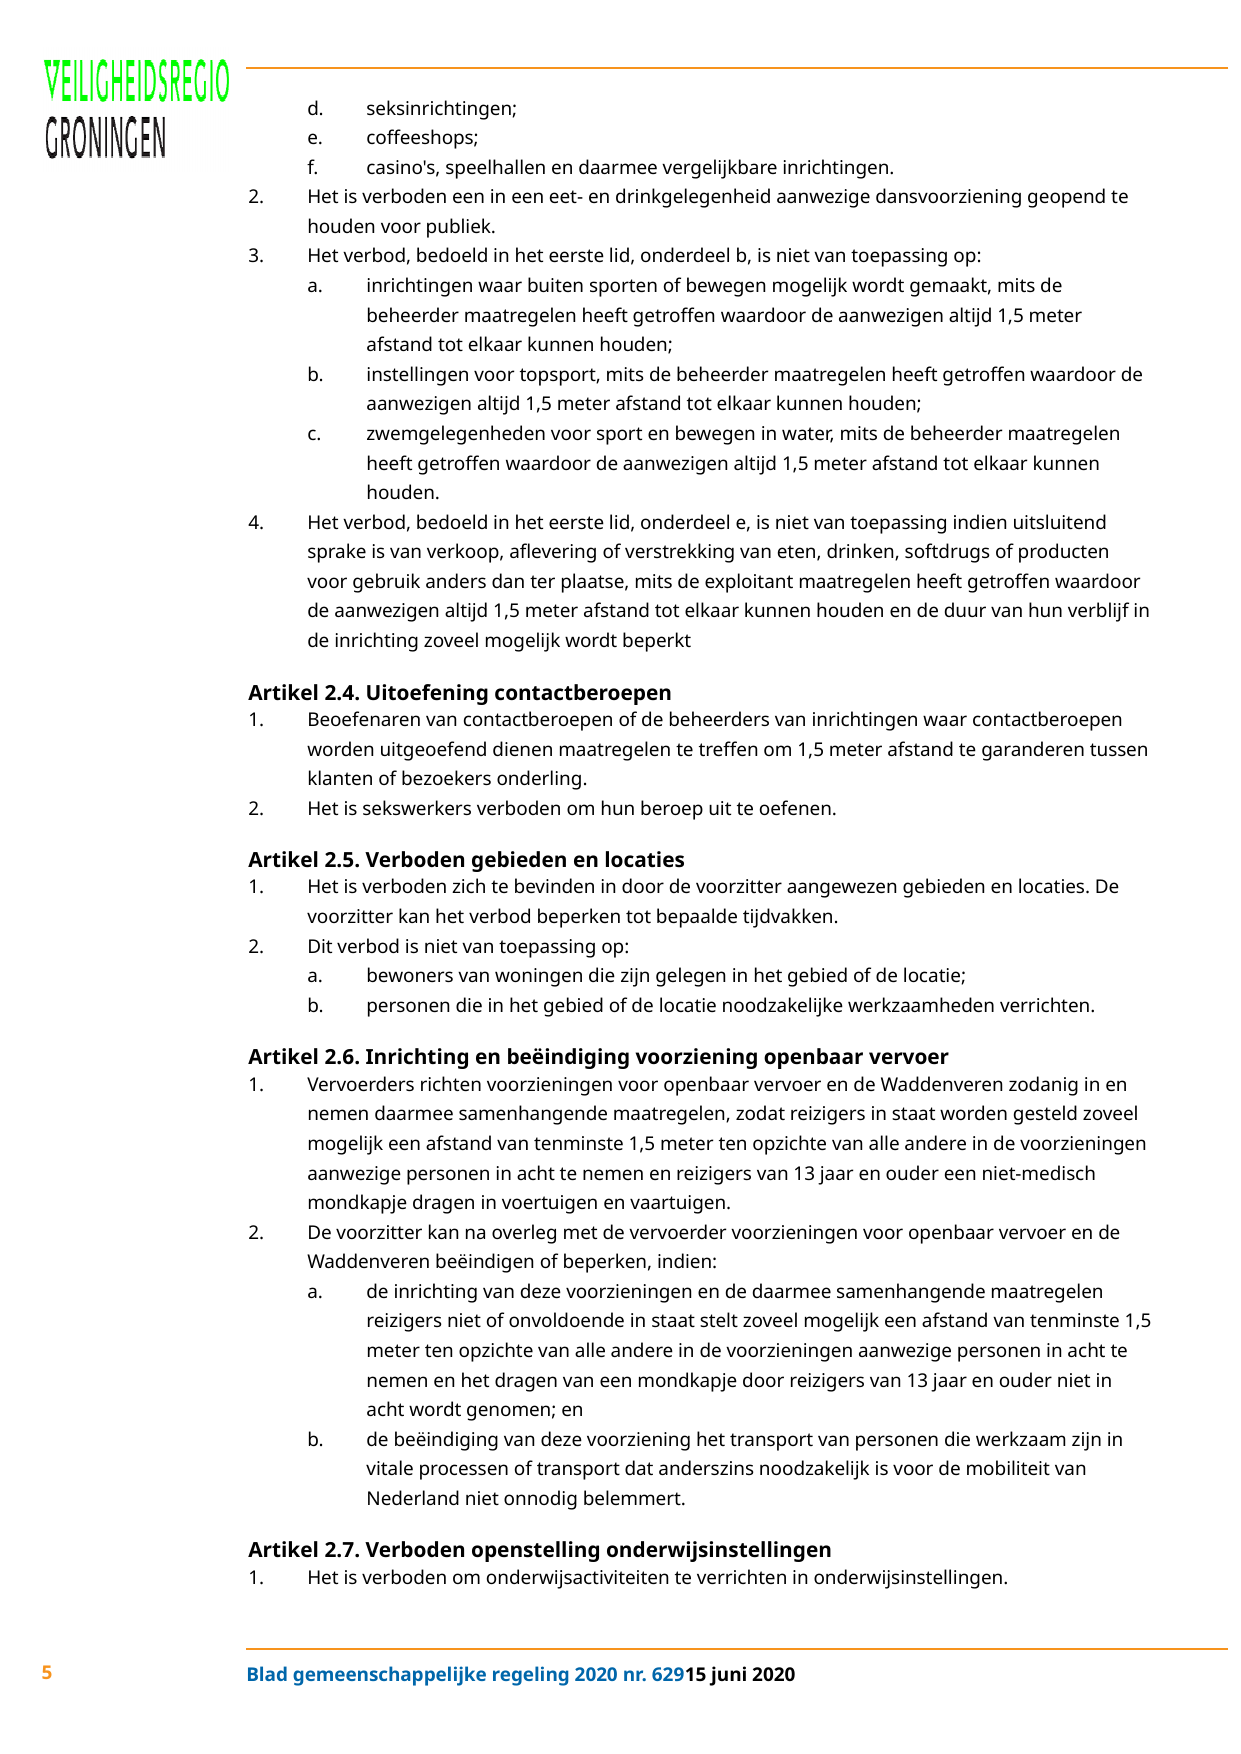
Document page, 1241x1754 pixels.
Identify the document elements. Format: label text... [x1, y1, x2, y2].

list Vervoerders richten voorzieningen voor openbaar vervoer en de Waddenveren zodanig in en nemen daarmee samenhangende maatregelen, zodat reizigers in staat worden gesteld zoveel mogelijk een afstand van tenminste 1,5 meter ten opzichte van alle andere in de voorzieningen aanwezige personen in acht te nemen en reizigers van 13 jaar en ouder een niet-medisch mondkapje dragen in voertuigen en vaartuigen. [248, 1071, 1152, 1215]
picture [41, 47, 231, 172]
list Het is sekswerkers verboden om hun beroep uit te oefenen. [248, 795, 1152, 821]
list Het is verboden zich te bevinden in door de voorzitter aangewezen gebieden en locaties. De voorzitter kan het verbod beperken tot bepaalde tijdvakken. [248, 874, 1152, 929]
list de beëindiging van deze voorziening het transport van personen die werkzaam zijn in vitale processen of transport dat anderszins noodzakelijk is voor de mobiliteit van Nederland niet onnodig belemmert. [307, 1426, 1152, 1511]
list zwemgelegenheden voor sport en bewegen in water, mits de beheerder maatregelen heeft getroffen waardoor de aanwezigen altijd 1,5 meter afstand tot elkaar kunnen houden. [307, 420, 1152, 505]
list Het verbod, bedoeld in het eerste lid, onderdeel b, is niet van toepassing op: [248, 243, 1152, 268]
text Artikel 2.7. Verboden openstelling onderwijsinstellingen [248, 1536, 1152, 1564]
list Het verbod, bedoeld in het eerste lid, onderdeel e, is niet van toepassing indien uitsluitend sprake is van verkoop, aflevering of verstrekking van eten, drinken, softdrugs of producten voor gebruik anders dan ter plaatse, mits de exploitant maatregelen heeft getroffen waardoor de aanwezigen altijd 1,5 meter afstand tot elkaar kunnen houden en de duur van hun verblijf in de inrichting zoveel mogelijk wordt beperkt [248, 509, 1152, 653]
text Artikel 2.5. Verboden gebieden en locaties [248, 845, 1152, 874]
list Dit verbod is niet van toepassing op: [248, 933, 1152, 959]
list seksinrichtingen; [307, 95, 1152, 121]
list casino's, speelhallen en daarmee vergelijkbare inrichtingen. [307, 154, 1152, 180]
list instellingen voor topsport, mits de beheerder maatregelen heeft getroffen waardoor de aanwezigen altijd 1,5 meter afstand tot elkaar kunnen houden; [307, 361, 1152, 416]
text Artikel 2.4. Uitoefening contactberoepen [248, 678, 1152, 706]
list inrichtingen waar buiten sporten of bewegen mogelijk wordt gemaakt, mits de beheerder maatregelen heeft getroffen waardoor de aanwezigen altijd 1,5 meter afstand tot elkaar kunnen houden; [307, 272, 1152, 357]
list De voorzitter kan na overleg met de vervoerder voorzieningen voor openbaar vervoer en de Waddenveren beëindigen of beperken, indien: [248, 1219, 1152, 1274]
list personen die in het gebied of de locatie noodzakelijke werkzaamheden verrichten. [307, 992, 1152, 1018]
text Artikel 2.6. Inrichting en beëindiging voorziening openbaar vervoer [248, 1042, 1152, 1071]
list de inrichting van deze voorzieningen en de daarmee samenhangende maatregelen reizigers niet of onvoldoende in staat stelt zoveel mogelijk een afstand van tenminste 1,5 meter ten opzichte van alle andere in de voorzieningen aanwezige personen in acht te nemen en het dragen van een mondkapje door reizigers van 13 jaar en ouder niet in acht wordt genomen; en [307, 1278, 1152, 1422]
list Het is verboden een in een eet- en drinkgelegenheid aanwezige dansvoorziening geopend te houden voor publiek. [248, 183, 1152, 239]
list Beoefenaren van contactberoepen of de beheerders van inrichtingen waar contactberoepen worden uitgeoefend dienen maatregelen te treffen om 1,5 meter afstand te garanderen tussen klanten of bezoekers onderling. [248, 706, 1152, 791]
list Het is verboden om onderwijsactiviteiten te verrichten in onderwijsinstellingen. [248, 1564, 1152, 1590]
list bewoners van woningen die zijn gelegen in het gebied of de locatie; [307, 962, 1152, 988]
list coffeeshops; [307, 124, 1152, 150]
